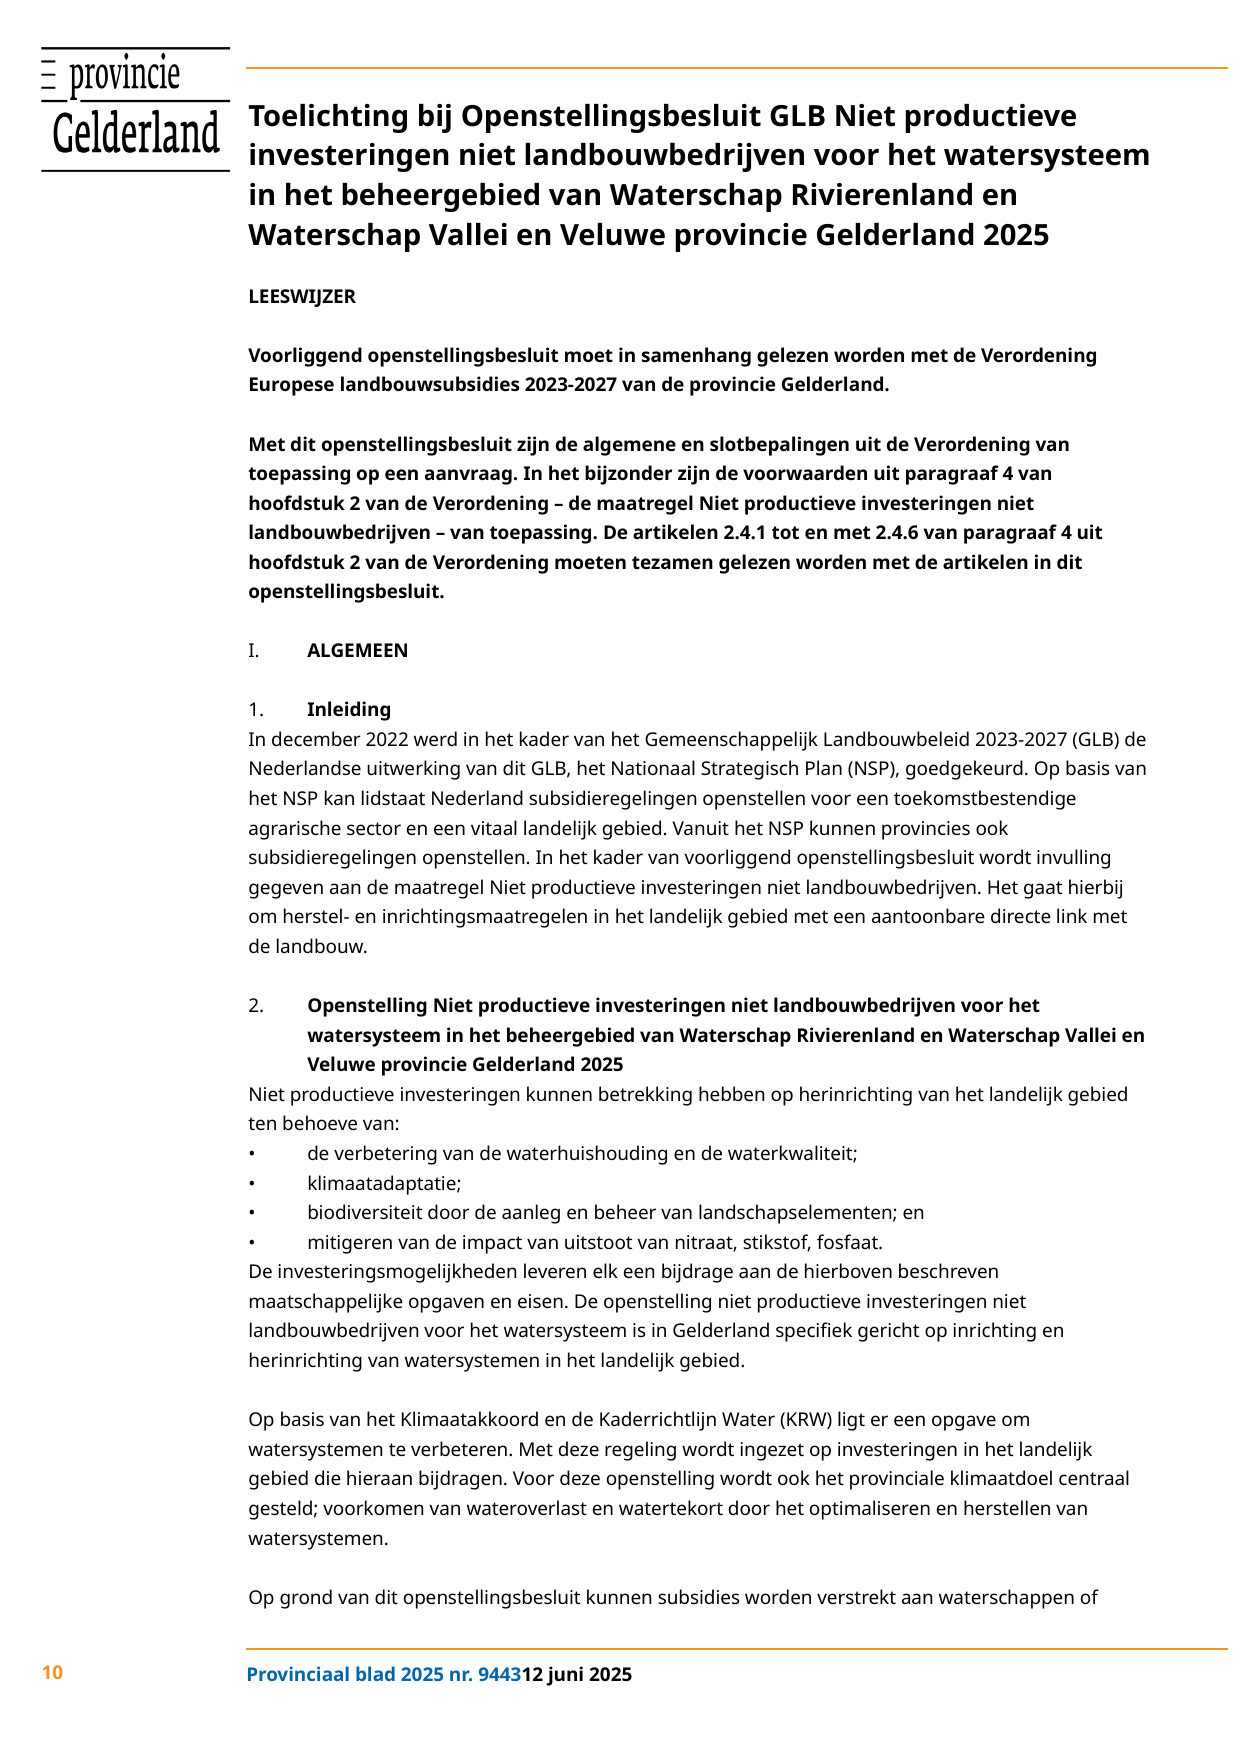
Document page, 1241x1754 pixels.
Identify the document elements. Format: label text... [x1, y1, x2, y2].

table_header LEESWIJZER Voorliggend openstellingsbesluit moet in samenhang gelezen worden met de Verordening Europese landbouwsubsidies 2023-2027 van de provincie Gelderland. Met dit openstellingsbesluit zijn de algemene en slotbepalingen uit de Verordening van toepassing op een aanvraag. In het bijzonder zijn de voorwaarden uit paragraaf 4 van hoofdstuk 2 van de Verordening – de maatregel Niet productieve investeringen niet landbouwbedrijven – van toepassing. De artikelen 2.4.1 tot en met 2.4.6 van paragraaf 4 uit hoofdstuk 2 van de Verordening moeten tezamen gelezen worden met de artikelen in dit openstellingsbesluit. [248, 283, 1152, 604]
list mitigeren van de impact van uitstoot van nitraat, stikstof, fosfaat. [248, 1229, 1152, 1254]
text De investeringsmogelijkheden leveren elk een bijdrage aan de hierboven beschreven maatschappelijke opgaven en eisen. De openstelling niet productieve investeringen niet landbouwbedrijven voor het watersysteem is in Gelderland specifiek gericht op inrichting en herinrichting van watersystemen in het landelijk gebied. [248, 1258, 1152, 1373]
text Toelichting bij Openstellingsbesluit GLB Niet productieve investeringen niet landbouwbedrijven voor het watersysteem in het beheergebied van Waterschap Rivierenland en Waterschap Vallei en Veluwe provincie Gelderland 2025 [248, 95, 1152, 253]
text Op basis van het Klimaatakkoord en de Kaderrichtlijn Water (KRW) ligt er een opgave om watersystemen te verbeteren. Met deze regeling wordt ingezet op investeringen in het landelijk gebied die hieraan bijdragen. Voor deze openstelling wordt ook het provinciale klimaatdoel centraal gesteld; voorkomen van wateroverlast en watertekort door het optimaliseren en herstellen van watersystemen. [248, 1406, 1152, 1550]
picture [41, 47, 231, 172]
list Inleiding [248, 696, 1152, 722]
text Niet productieve investeringen kunnen betrekking hebben op herinrichting van het landelijk gebied ten behoeve van: [248, 1081, 1152, 1136]
list biodiversiteit door de aanleg en beheer van landschapselementen; en [248, 1199, 1152, 1225]
list de verbetering van de waterhuishouding en de waterkwaliteit; [248, 1140, 1152, 1166]
list klimaatadaptatie; [248, 1170, 1152, 1195]
list Openstelling Niet productieve investeringen niet landbouwbedrijven voor het watersysteem in het beheergebied van Waterschap Rivierenland en Waterschap Vallei en Veluwe provincie Gelderland 2025 [248, 992, 1152, 1077]
text In december 2022 werd in het kader van het Gemeenschappelijk Landbouwbeleid 2023-2027 (GLB) de Nederlandse uitwerking van dit GLB, het Nationaal Strategisch Plan (NSP), goedgekeurd. Op basis van het NSP kan lidstaat Nederland subsidieregelingen openstellen voor een toekomstbestendige agrarische sector en een vitaal landelijk gebied. Vanuit het NSP kunnen provincies ook subsidieregelingen openstellen. In het kader van voorliggend openstellingsbesluit wordt invulling gegeven aan de maatregel Niet productieve investeringen niet landbouwbedrijven. Het gaat hierbij om herstel- en inrichtingsmaatregelen in het landelijk gebied met een aantoonbare directe link met de landbouw. [248, 726, 1152, 959]
list ALGEMEEN [248, 637, 1152, 663]
text Op grond van dit openstellingsbesluit kunnen subsidies worden verstrekt aan waterschappen of [248, 1584, 1152, 1609]
